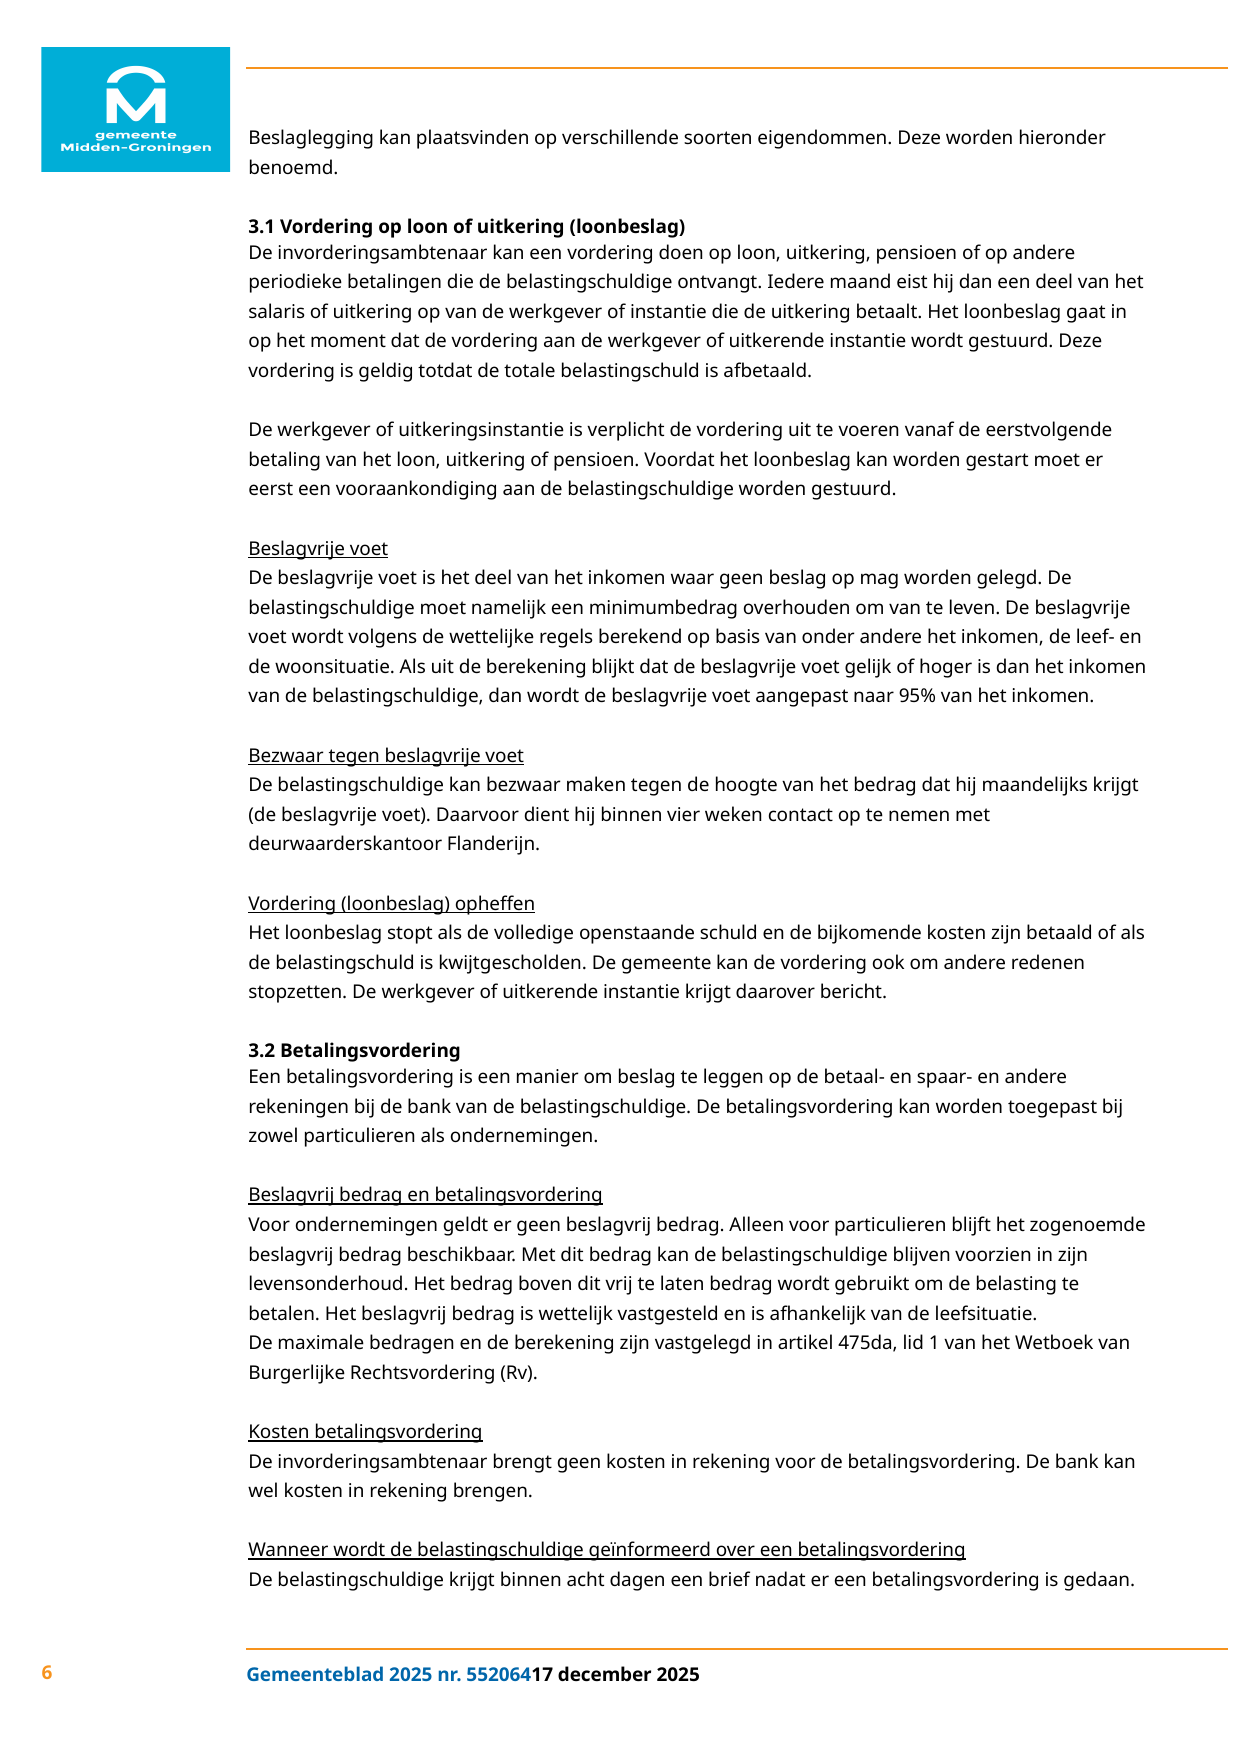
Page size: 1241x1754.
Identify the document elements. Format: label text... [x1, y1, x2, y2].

text 3.1 Vordering op loon of uitkering (loonbeslag) [248, 213, 1152, 239]
text Wanneer wordt de belastingschuldige geïnformeerd over een betalingsvordering [248, 1537, 1152, 1562]
picture [108, 66, 164, 82]
text Beslaglegging kan plaatsvinden op verschillende soorten eigendommen. Deze worden hieronder benoemd. [248, 124, 1152, 180]
text De invorderingsambtenaar kan een vordering doen op loon, uitkering, pensioen of op andere periodieke betalingen die de belastingschuldige ontvangt. Iedere maand eist hij dan een deel van het salaris of uitkering op van de werkgever of instantie die de uitkering betaalt. Het loonbeslag gaat in op het moment dat de vordering aan de werkgever of uitkerende instantie wordt gestuurd. Deze vordering is geldig totdat de totale belastingschuld is afbetaald. [248, 239, 1152, 383]
text De belastingschuldige kan bezwaar maken tegen de hoogte van het bedrag dat hij maandelijks krijgt (de beslagvrije voet). Daarvoor dient hij binnen vier weken contact op te nemen met deurwaarderskantoor Flanderijn. [248, 771, 1152, 856]
text De beslagvrije voet is het deel van het inkomen waar geen beslag op mag worden gelegd. De belastingschuldige moet namelijk een minimumbedrag overhouden om van te leven. De beslagvrije voet wordt volgens de wettelijke regels berekend op basis van onder andere het inkomen, de leef- en de woonsituatie. Als uit de berekening blijkt dat de beslagvrije voet gelijk of hoger is dan het inkomen van de belastingschuldige, dan wordt de beslagvrije voet aangepast naar 95% van het inkomen. [248, 564, 1152, 708]
text Beslagvrij bedrag en betalingsvordering [248, 1182, 1152, 1207]
text Vordering (loonbeslag) opheffen [248, 890, 1152, 915]
text De werkgever of uitkeringsinstantie is verplicht de vordering uit te voeren vanaf de eerstvolgende betaling van het loon, uitkering of pensioen. Voordat het loonbeslag kan worden gestart moet er eerst een vooraankondiging aan de belastingschuldige worden gestuurd. [248, 416, 1152, 501]
text De belastingschuldige krijgt binnen acht dagen een brief nadat er een betalingsvordering is gedaan. [248, 1566, 1152, 1592]
text 3.2 Betalingsvordering [248, 1038, 1152, 1063]
text Een betalingsvordering is een manier om beslag te leggen op de betaal- en spaar- en andere rekeningen bij de bank van de belastingschuldige. De betalingsvordering kan worden toegepast bij zowel particulieren als ondernemingen. [248, 1063, 1152, 1148]
text De maximale bedragen en de berekening zijn vastgelegd in artikel 475da, lid 1 van het Wetboek van Burgerlijke Rechtsvordering (Rv). [248, 1329, 1152, 1385]
text Kosten betalingsvordering [248, 1418, 1152, 1444]
picture [184, 146, 190, 153]
text Bezwaar tegen beslagvrije voet [248, 742, 1152, 767]
picture [107, 89, 165, 122]
text De invorderingsambtenaar brengt geen kosten in rekening voor de betalingsvordering. De bank kan wel kosten in rekening brengen. [248, 1448, 1152, 1503]
text Het loonbeslag stopt als de volledige openstaande schuld en de bijkomende kosten zijn betaald of als de belastingschuld is kwijtgescholden. De gemeente kan de vordering ook om andere redenen stopzetten. De werkgever of uitkerende instantie krijgt daarover bericht. [248, 919, 1152, 1004]
text Voor ondernemingen geldt er geen beslagvrij bedrag. Alleen voor particulieren blijft het zogenoemde beslagvrij bedrag beschikbaar. Met dit bedrag kan de belastingschuldige blijven voorzien in zijn levensonderhoud. Het bedrag boven dit vrij te laten bedrag wordt gebruikt om de belasting te betalen. Het beslagvrij bedrag is wettelijk vastgesteld en is afhankelijk van de leefsituatie. [248, 1211, 1152, 1326]
text Beslagvrije voet [248, 535, 1152, 560]
